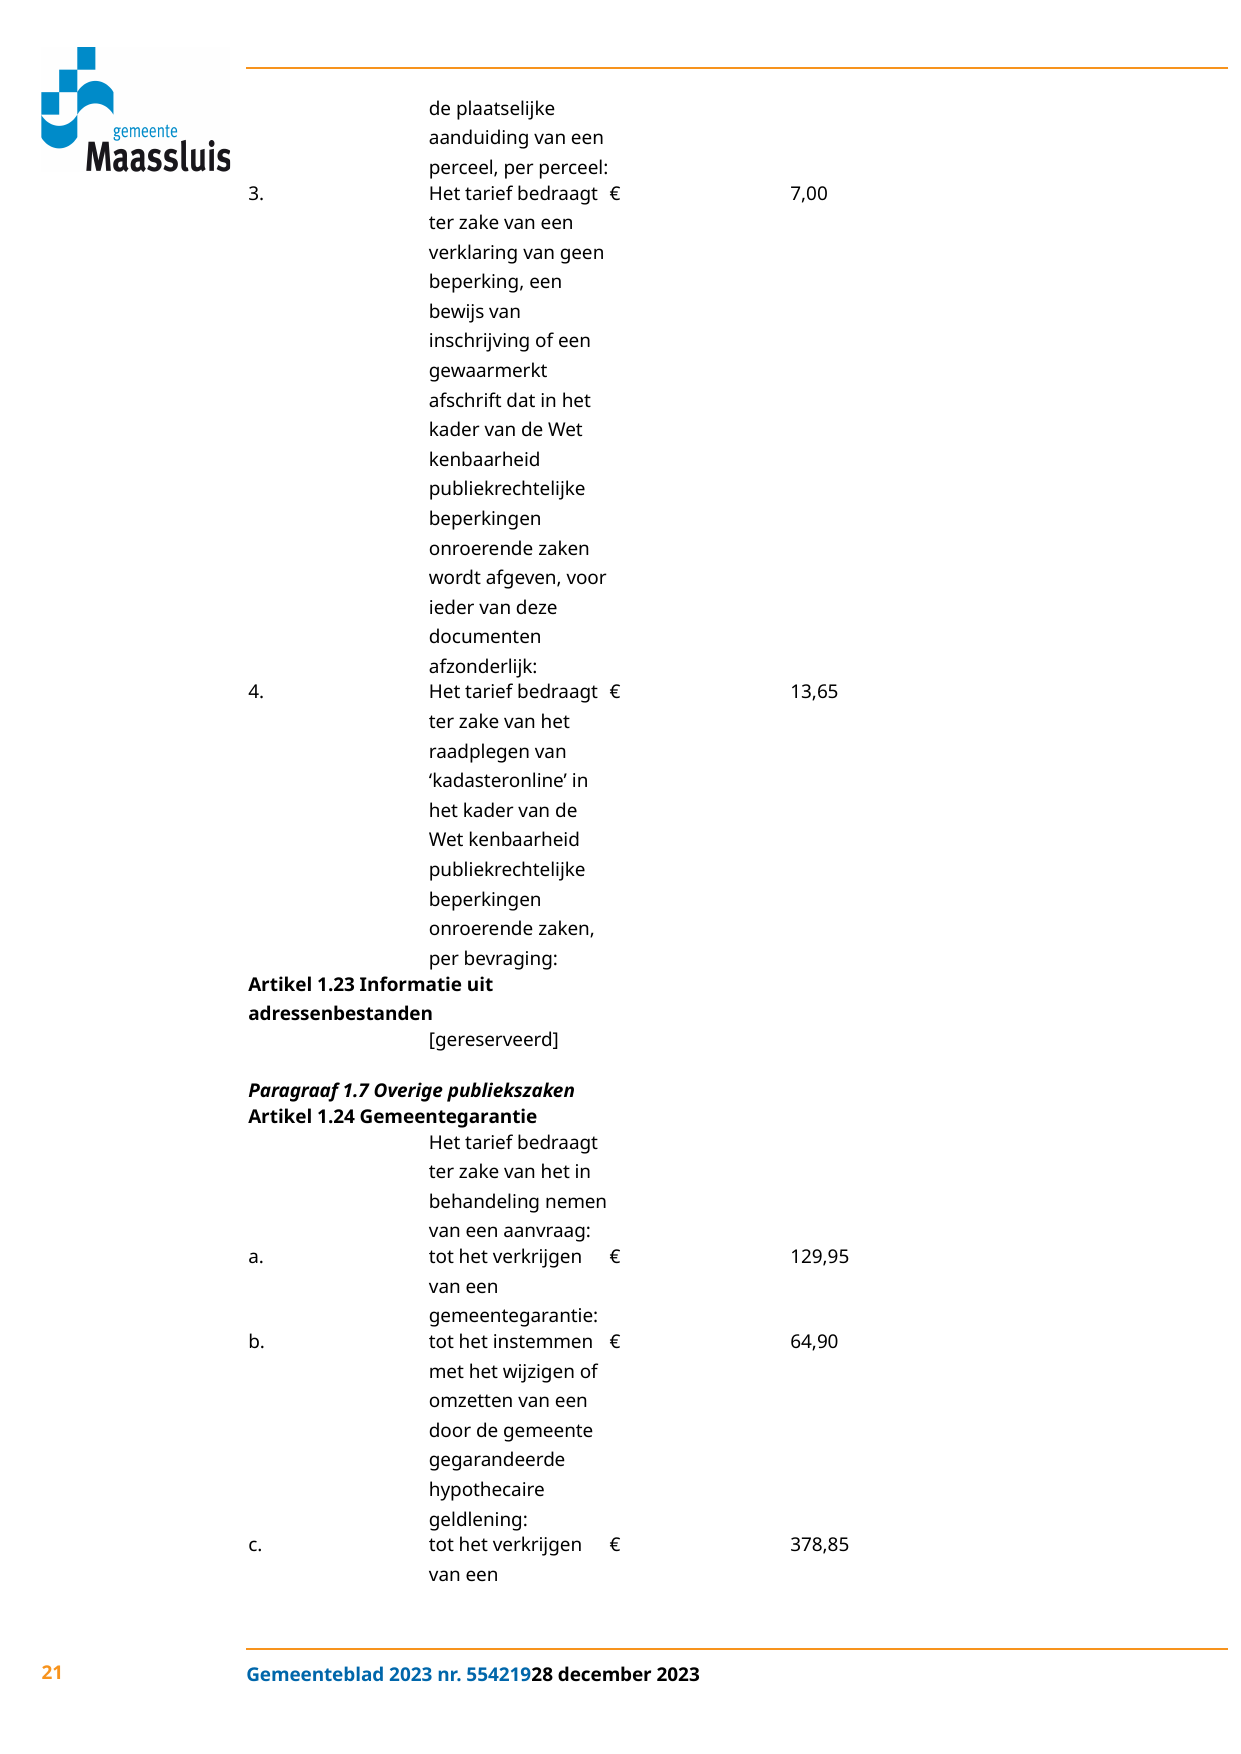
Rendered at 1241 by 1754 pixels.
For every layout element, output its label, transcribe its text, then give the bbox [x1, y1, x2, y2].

table_cell [971, 971, 1152, 1026]
table_cell tot het verkrijgen van een [429, 1532, 609, 1587]
table_cell [609, 1078, 790, 1103]
picture [41, 47, 77, 92]
table_cell € [609, 1532, 790, 1587]
table_cell c. [248, 1532, 429, 1587]
table_cell [790, 1026, 971, 1052]
table_cell 129,95 [790, 1244, 971, 1328]
table_cell b. [248, 1328, 429, 1532]
table_cell [971, 180, 1152, 679]
table_cell [971, 1026, 1152, 1052]
table_cell € [609, 679, 790, 971]
table_cell [971, 1244, 1152, 1328]
table_cell [790, 1129, 971, 1243]
table_cell tot het verkrijgen van een gemeentegarantie: [429, 1244, 609, 1328]
table_cell [971, 1532, 1152, 1587]
table_cell € [609, 180, 790, 679]
table_cell € [609, 1328, 790, 1532]
table_cell [790, 1052, 971, 1077]
table_cell 4. [248, 679, 429, 971]
table_cell Het tarief bedraagt ter zake van het raadplegen van ‘kadasteronline’ in het kader van de Wet kenbaarheid publiekrechtelijke beperkingen onroerende zaken, per bevraging: [429, 679, 609, 971]
table_cell Paragraaf 1.7 Overige publiekszaken [248, 1078, 609, 1103]
table_cell 13,65 [790, 679, 971, 971]
table_cell [609, 1103, 790, 1129]
table_cell [790, 1078, 971, 1103]
table_cell [790, 1103, 971, 1129]
table_cell 3. [248, 180, 429, 679]
table_cell [971, 1052, 1152, 1077]
table_cell a. [248, 1244, 429, 1328]
table_cell [248, 1052, 429, 1077]
table_cell € [609, 1244, 790, 1328]
table_cell [971, 1078, 1152, 1103]
table_cell Artikel 1.24 Gemeentegarantie [248, 1103, 609, 1129]
table_cell [609, 1026, 790, 1052]
table_cell 64,90 [790, 1328, 971, 1532]
table_cell [971, 1129, 1152, 1243]
table_cell tot het instemmen met het wijzigen of omzetten van een door de gemeente gegarandeerde hypothecaire geldlening: [429, 1328, 609, 1532]
table_cell Artikel 1.23 Informatie uit adressenbestanden [248, 971, 609, 1026]
table_cell [248, 95, 429, 180]
table_cell [429, 1052, 609, 1077]
picture [41, 47, 231, 172]
table_cell [248, 1129, 429, 1243]
table_cell [790, 95, 971, 180]
table_cell [609, 1129, 790, 1243]
table_cell 378,85 [790, 1532, 971, 1587]
table_cell Het tarief bedraagt ter zake van het in behandeling nemen van een aanvraag: [429, 1129, 609, 1243]
table_cell [971, 679, 1152, 971]
table_cell de plaatselijke aanduiding van een perceel, per perceel: [429, 95, 609, 180]
table_cell [609, 971, 790, 1026]
table_cell [248, 1026, 429, 1052]
table_cell [790, 971, 971, 1026]
table_cell [gereserveerd] [429, 1026, 609, 1052]
table_cell 7,00 [790, 180, 971, 679]
table_cell [971, 95, 1152, 180]
table_cell [971, 1103, 1152, 1129]
table_cell [609, 1052, 790, 1077]
table_cell [609, 95, 790, 180]
table_cell Het tarief bedraagt ter zake van een verklaring van geen beperking, een bewijs van inschrijving of een gewaarmerkt afschrift dat in het kader van de Wet kenbaarheid publiekrechtelijke beperkingen onroerende zaken wordt afgeven, voor ieder van deze documenten afzonderlijk: [429, 180, 609, 679]
table_cell [971, 1328, 1152, 1532]
